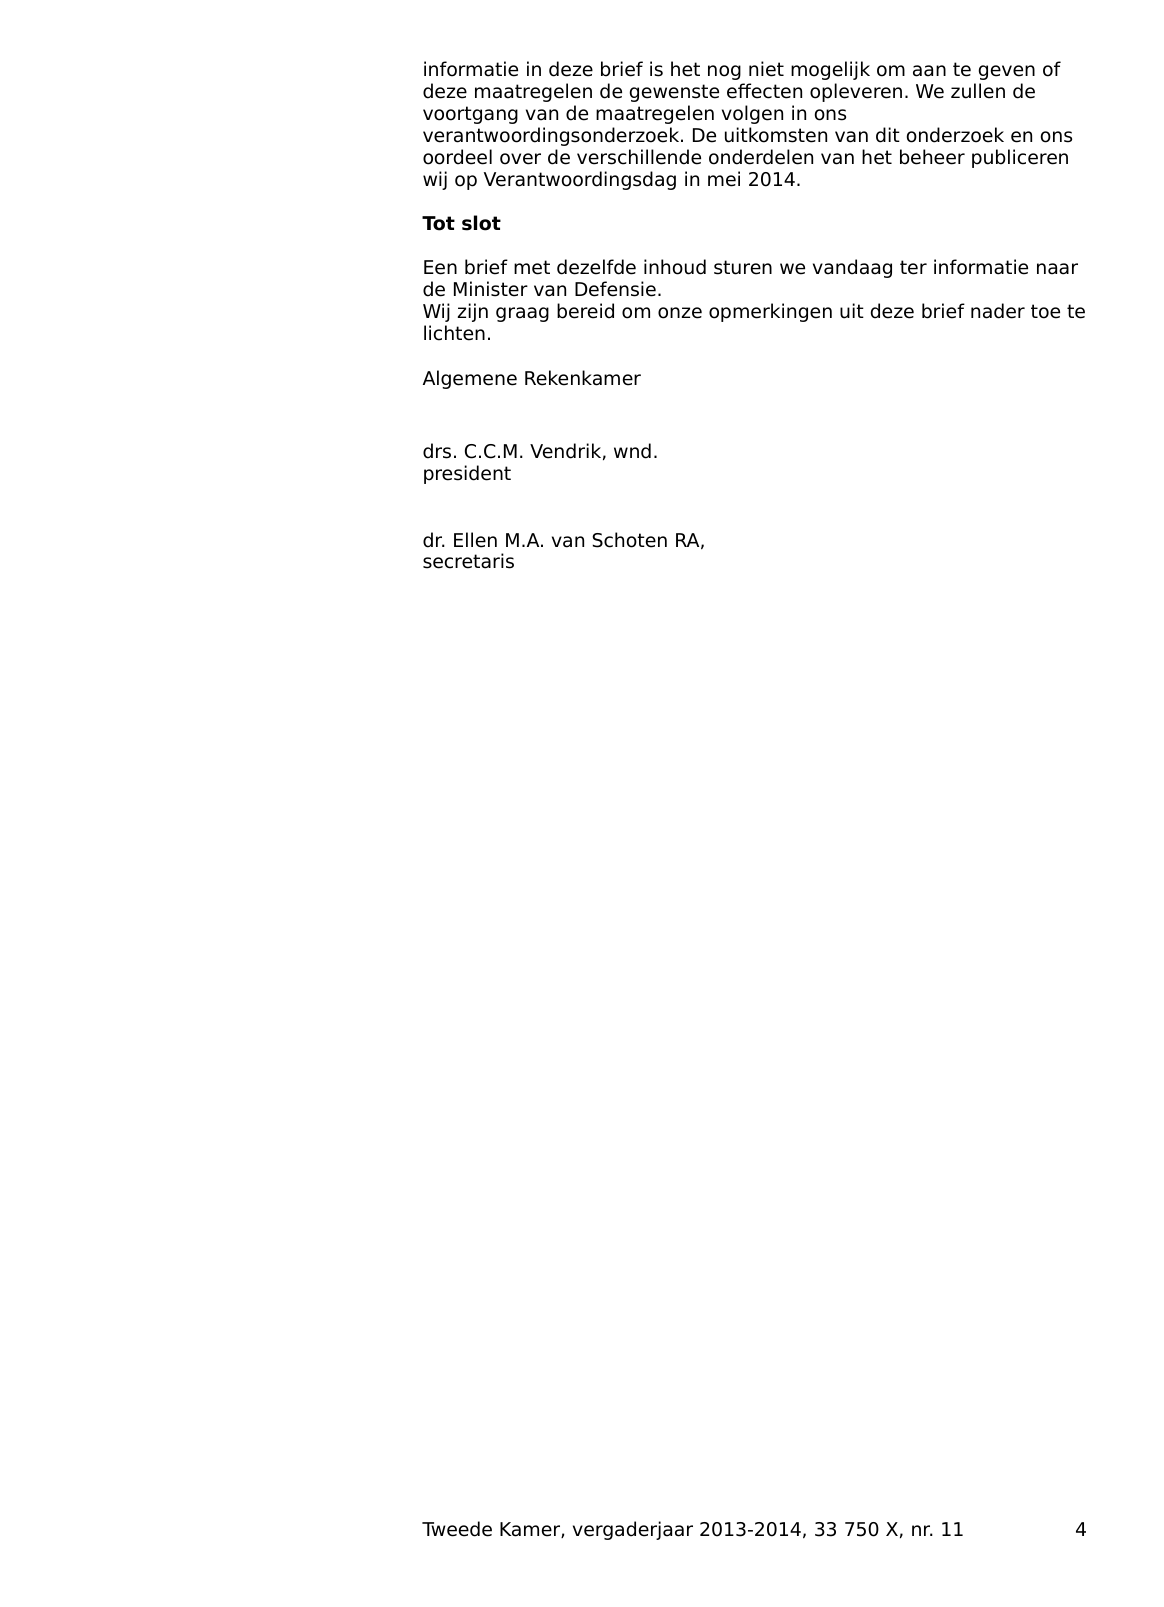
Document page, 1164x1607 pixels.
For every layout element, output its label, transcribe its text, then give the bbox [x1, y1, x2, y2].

text dr. Ellen M.A. van Schoten RA, secretaris [422, 507, 1087, 573]
text Wij zijn graag bereid om onze opmerkingen uit deze brief nader toe te lichten. [422, 301, 1087, 345]
text drs. C.C.M. Vendrik, wnd. president [422, 419, 1087, 485]
subtitle Tot slot [422, 213, 1087, 235]
text informatie in deze brief is het nog niet mogelijk om aan te geven of deze maatregelen de gewenste effecten opleveren. We zullen de voortgang van de maatregelen volgen in ons verantwoordingsonderzoek. De uitkomsten van dit onderzoek en ons oordeel over de verschillende onderdelen van het beheer publiceren wij op Verantwoordingsdag in mei 2014. [422, 59, 1087, 191]
text Een brief met dezelfde inhoud sturen we vandaag ter informatie naar de Minister van Defensie. [422, 257, 1087, 301]
text Algemene Rekenkamer [422, 367, 1087, 389]
